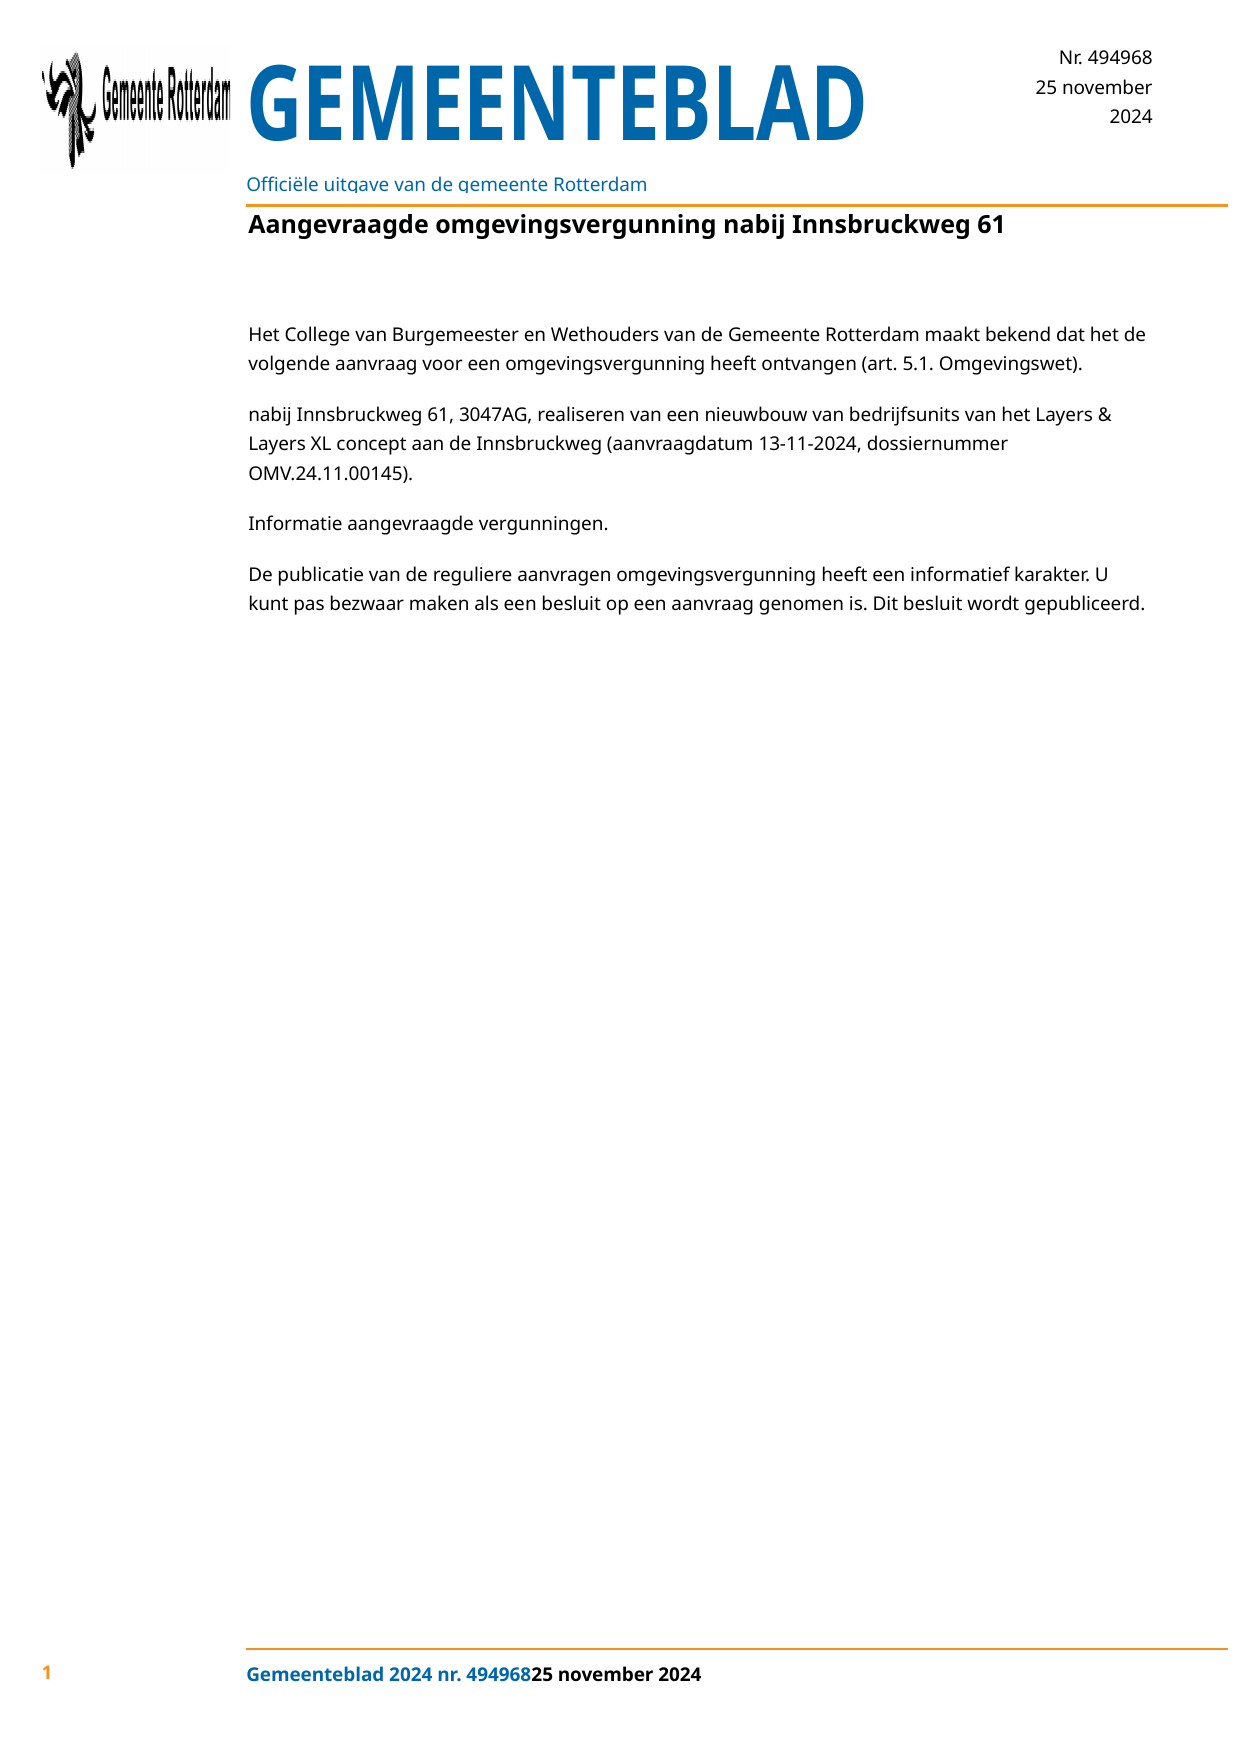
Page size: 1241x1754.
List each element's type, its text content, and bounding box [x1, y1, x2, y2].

text Het College van Burgemeester en Wethouders van de Gemeente Rotterdam maakt bekend dat het de volgende aanvraag voor een omgevingsvergunning heeft ontvangen (art. 5.1. Omgevingswet). [248, 321, 1152, 376]
text Aangevraagde omgevingsvergunning nabij Innsbruckweg 61 [248, 207, 1152, 241]
text nabij Innsbruckweg 61, 3047AG, realiseren van een nieuwbouw van bedrijfsunits van het Layers & Layers XL concept aan de Innsbruckweg (aanvraagdatum 13-11-2024, dossiernummer OMV.24.11.00145). [248, 401, 1152, 486]
text Informatie aangevraagde vergunningen. [248, 510, 1152, 536]
picture [41, 47, 231, 172]
text De publicatie van de reguliere aanvragen omgevingsvergunning heeft een informatief karakter. U kunt pas bezwaar maken als een besluit op een aanvraag genomen is. Dit besluit wordt gepubliceerd. [248, 561, 1152, 616]
